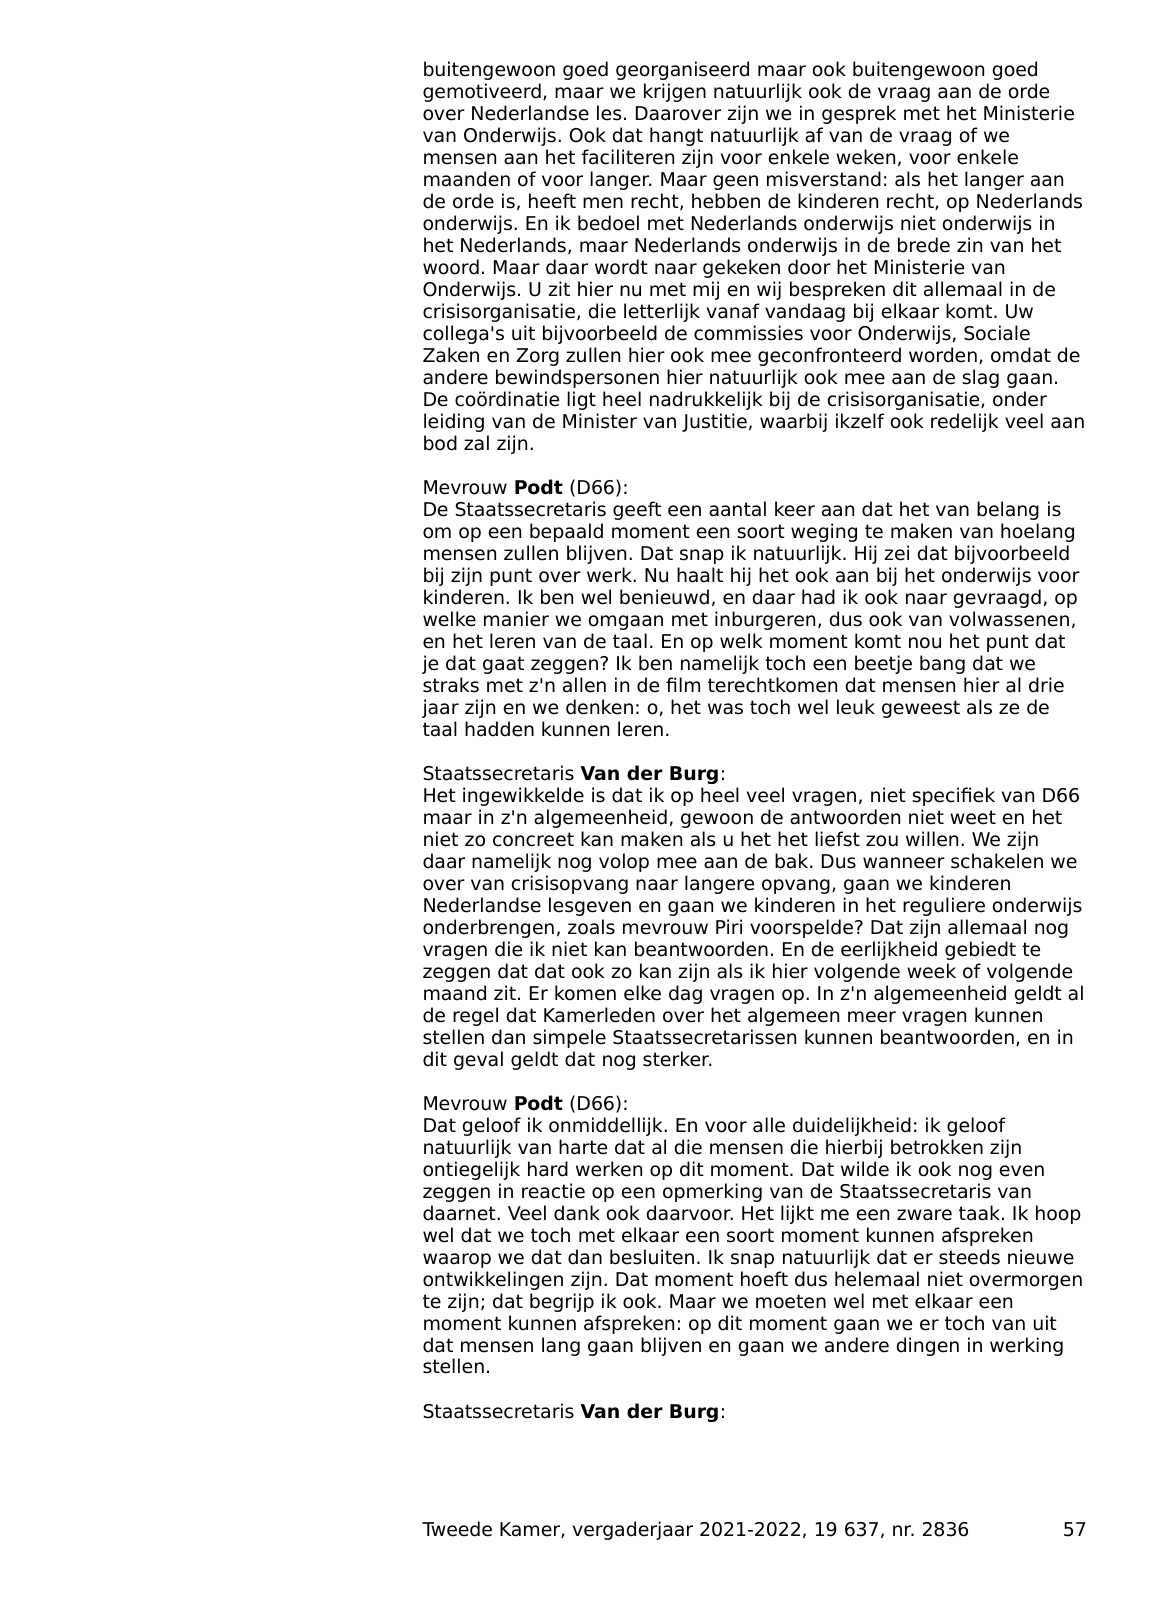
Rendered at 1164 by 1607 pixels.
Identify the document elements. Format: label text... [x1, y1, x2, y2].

text buitengewoon goed georganiseerd maar ook buitengewoon goed gemotiveerd, maar we krijgen natuurlijk ook de vraag aan de orde over Nederlandse les. Daarover zijn we in gesprek met het Ministerie van Onderwijs. Ook dat hangt natuurlijk af van de vraag of we mensen aan het faciliteren zijn voor enkele weken, voor enkele maanden of voor langer. Maar geen misverstand: als het langer aan de orde is, heeft men recht, hebben de kinderen recht, op Nederlands onderwijs. En ik bedoel met Nederlands onderwijs niet onderwijs in het Nederlands, maar Nederlands onderwijs in de brede zin van het woord. Maar daar wordt naar gekeken door het Ministerie van Onderwijs. U zit hier nu met mij en wij bespreken dit allemaal in de crisisorganisatie, die letterlijk vanaf vandaag bij elkaar komt. Uw collega's uit bijvoorbeeld de commissies voor Onderwijs, Sociale Zaken en Zorg zullen hier ook mee geconfronteerd worden, omdat de andere bewindspersonen hier natuurlijk ook mee aan de slag gaan. De coördinatie ligt heel nadrukkelijk bij de crisisorganisatie, onder leiding van de Minister van Justitie, waarbij ikzelf ook redelijk veel aan bod zal zijn. [422, 59, 1087, 455]
text De Staatssecretaris geeft een aantal keer aan dat het van belang is om op een bepaald moment een soort weging te maken van hoelang mensen zullen blijven. Dat snap ik natuurlijk. Hij zei dat bijvoorbeeld bij zijn punt over werk. Nu haalt hij het ook aan bij het onderwijs voor kinderen. Ik ben wel benieuwd, en daar had ik ook naar gevraagd, op welke manier we omgaan met inburgeren, dus ook van volwassenen, en het leren van de taal. En op welk moment komt nou het punt dat je dat gaat zeggen? Ik ben namelijk toch een beetje bang dat we straks met z'n allen in de film terechtkomen dat mensen hier al drie jaar zijn en we denken: o, het was toch wel leuk geweest als ze de taal hadden kunnen leren. [422, 499, 1087, 741]
text Het ingewikkelde is dat ik op heel veel vragen, niet specifiek van D66 maar in z'n algemeenheid, gewoon de antwoorden niet weet en het niet zo concreet kan maken als u het het liefst zou willen. We zijn daar namelijk nog volop mee aan de bak. Dus wanneer schakelen we over van crisisopvang naar langere opvang, gaan we kinderen Nederlandse lesgeven en gaan we kinderen in het reguliere onderwijs onderbrengen, zoals mevrouw Piri voorspelde? Dat zijn allemaal nog vragen die ik niet kan beantwoorden. En de eerlijkheid gebiedt te zeggen dat dat ook zo kan zijn als ik hier volgende week of volgende maand zit. Er komen elke dag vragen op. In z'n algemeenheid geldt al de regel dat Kamerleden over het algemeen meer vragen kunnen stellen dan simpele Staatssecretarissen kunnen beantwoorden, en in dit geval geldt dat nog sterker. [422, 785, 1087, 1071]
text Dat geloof ik onmiddellijk. En voor alle duidelijkheid: ik geloof natuurlijk van harte dat al die mensen die hierbij betrokken zijn ontiegelijk hard werken op dit moment. Dat wilde ik ook nog even zeggen in reactie op een opmerking van de Staatssecretaris van daarnet. Veel dank ook daarvoor. Het lijkt me een zware taak. Ik hoop wel dat we toch met elkaar een soort moment kunnen afspreken waarop we dat dan besluiten. Ik snap natuurlijk dat er steeds nieuwe ontwikkelingen zijn. Dat moment hoeft dus helemaal niet overmorgen te zijn; dat begrijp ik ook. Maar we moeten wel met elkaar een moment kunnen afspreken: op dit moment gaan we er toch van uit dat mensen lang gaan blijven en gaan we andere dingen in werking stellen. [422, 1115, 1087, 1378]
text Staatssecretaris Van der Burg: [422, 1401, 1087, 1423]
text Mevrouw Podt (D66): [422, 477, 1087, 499]
text Mevrouw Podt (D66): [422, 1093, 1087, 1115]
text Staatssecretaris Van der Burg: [422, 763, 1087, 785]
